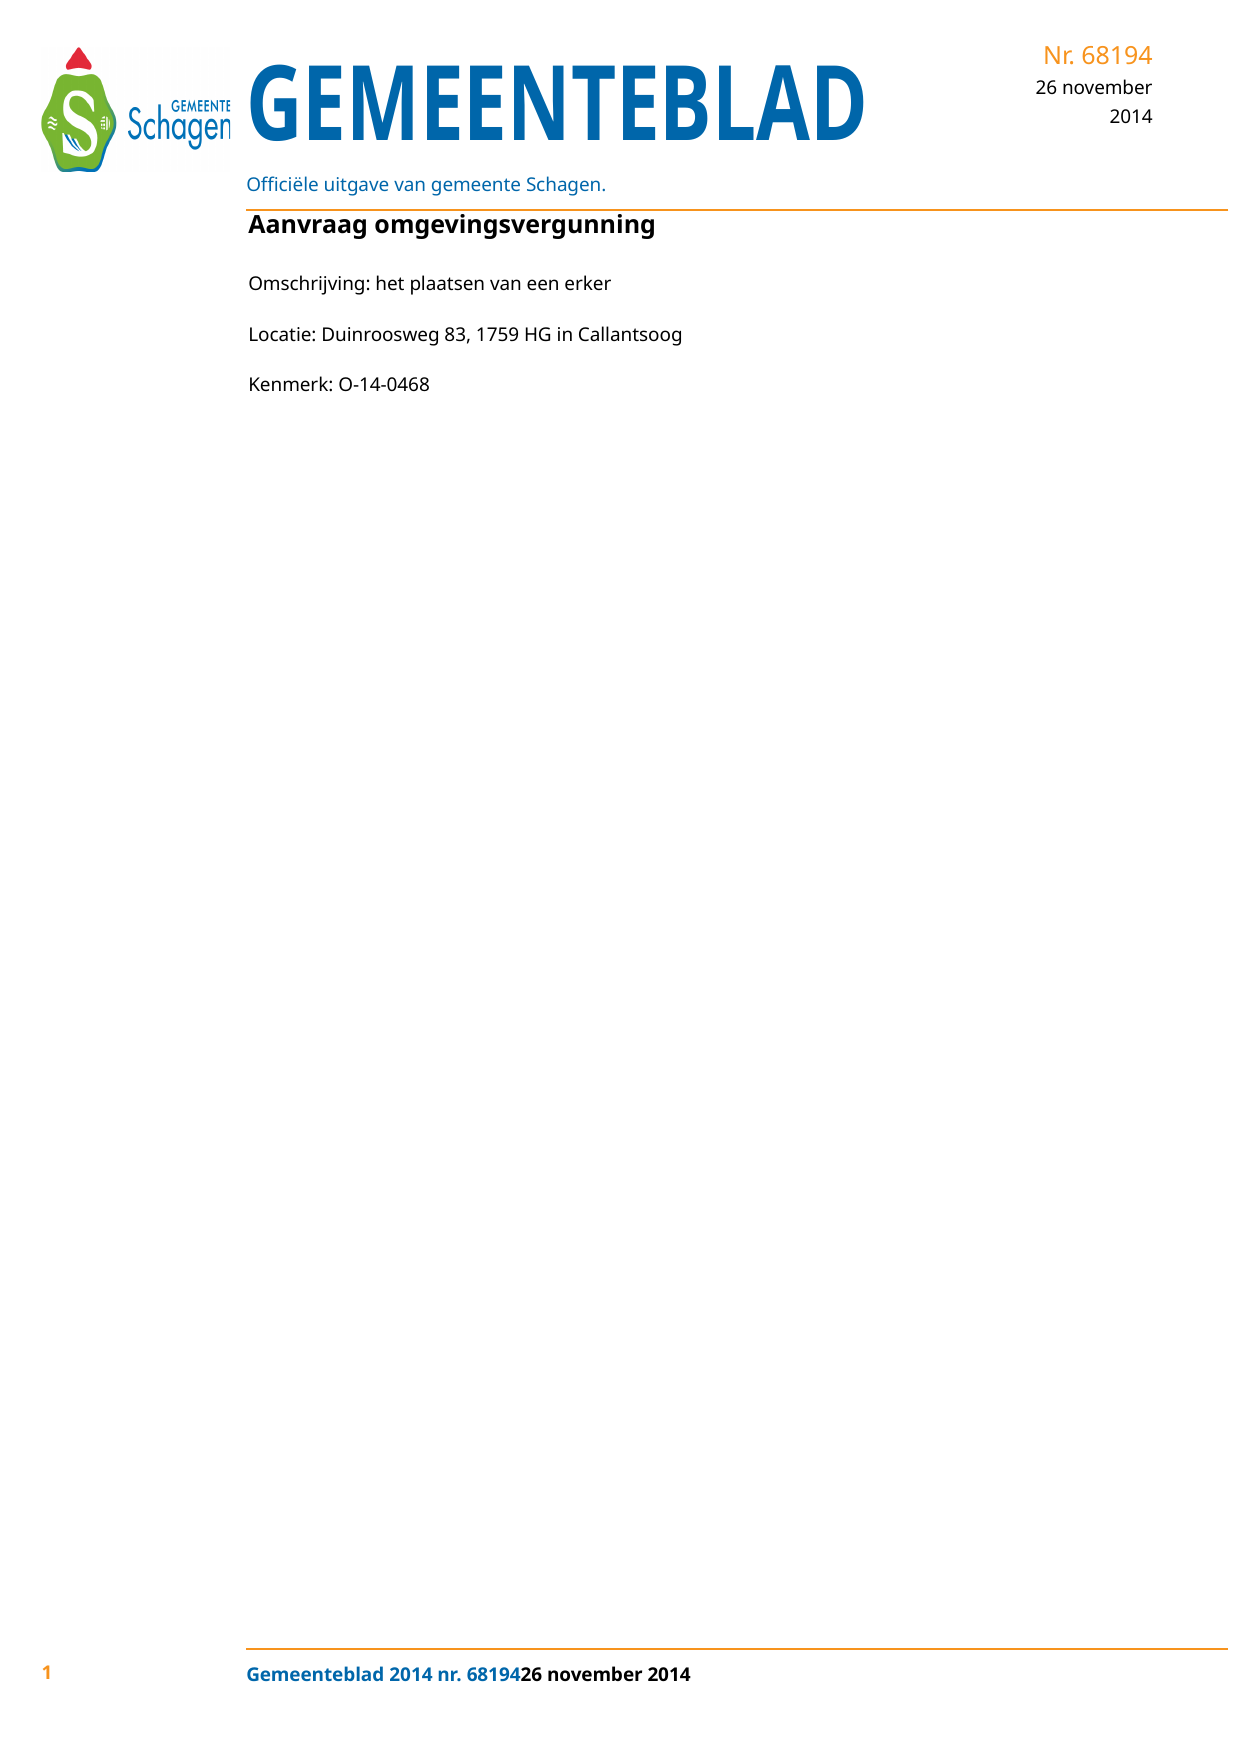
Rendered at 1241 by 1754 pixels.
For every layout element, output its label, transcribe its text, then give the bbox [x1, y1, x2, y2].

picture [41, 47, 231, 172]
text Kenmerk: O-14-0468 [248, 371, 1152, 397]
text Locatie: Duinroosweg 83, 1759 HG in Callantsoog [248, 321, 1152, 346]
text Aanvraag omgevingsvergunning [248, 211, 1152, 241]
text Omschrijving: het plaatsen van een erker [248, 270, 1152, 296]
